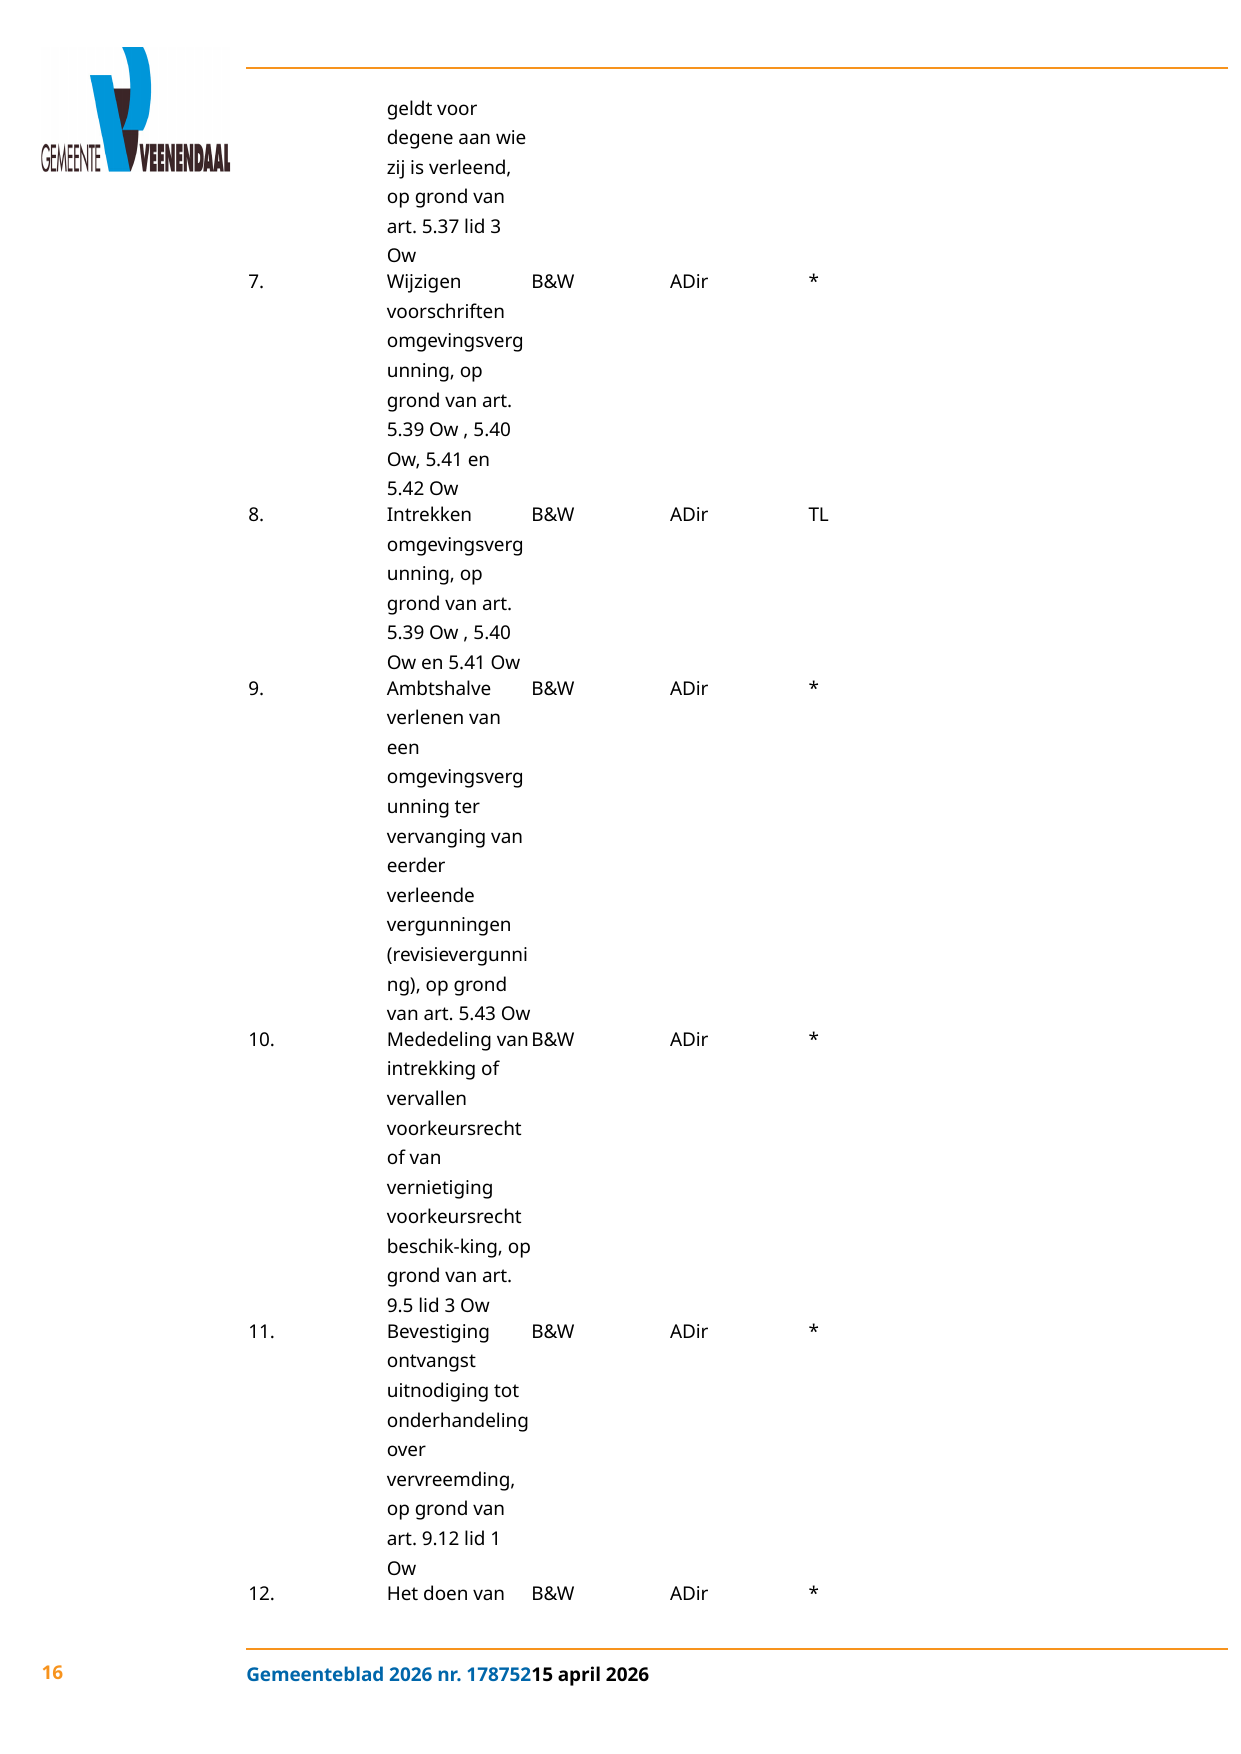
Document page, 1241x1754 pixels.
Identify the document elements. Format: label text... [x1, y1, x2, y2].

table_cell ADir [670, 501, 808, 675]
table_cell Wijzigen voorschriften omgevingsvergunning, op grond van art. 5.39 Ow , 5.40 Ow, 5.41 en 5.42 Ow [387, 269, 531, 501]
table_cell B&W [531, 675, 670, 1026]
table_cell [947, 269, 1152, 501]
table_cell Intrekken omgevingsvergunning, op grond van art. 5.39 Ow , 5.40 Ow en 5.41 Ow [387, 501, 531, 675]
table_cell TL [808, 501, 947, 675]
table_cell Ambtshalve verlenen van een omgevingsvergunning ter vervanging van eerder verleende vergunningen (revisievergunning), op grond van art. 5.43 Ow [387, 675, 531, 1026]
table_cell * [808, 1580, 947, 1606]
table_cell 12. [248, 1580, 387, 1606]
table_cell 7. [248, 269, 387, 501]
table_cell B&W [531, 269, 670, 501]
table_cell [947, 675, 1152, 1026]
table_cell [670, 95, 808, 268]
table_cell geldt voor degene aan wie zij is verleend, op grond van art. 5.37 lid 3 Ow [387, 95, 531, 268]
table_cell 10. [248, 1026, 387, 1318]
picture [41, 47, 130, 172]
table_cell * [808, 1026, 947, 1318]
table_cell * [808, 269, 947, 501]
table_cell 11. [248, 1318, 387, 1580]
table_cell [947, 95, 1152, 268]
table_cell 9. [248, 675, 387, 1026]
table_cell [248, 95, 387, 268]
table_cell [947, 1026, 1152, 1318]
table_cell B&W [531, 1026, 670, 1318]
table_cell [808, 95, 947, 268]
table_cell [531, 95, 670, 268]
table_cell Mededeling van intrekking of vervallen voorkeursrecht of van vernietiging voorkeursrechtbeschik-king, op grond van art. 9.5 lid 3 Ow [387, 1026, 531, 1318]
table_cell Het doen van [387, 1580, 531, 1606]
table_cell 8. [248, 501, 387, 675]
table_cell Bevestiging ontvangst uitnodiging tot onderhandeling over vervreemding, op grond van art. 9.12 lid 1 Ow [387, 1318, 531, 1580]
table_cell ADir [670, 269, 808, 501]
table_cell * [808, 675, 947, 1026]
table_cell ADir [670, 1026, 808, 1318]
table_cell [947, 501, 1152, 675]
table_cell ADir [670, 1318, 808, 1580]
table_cell ADir [670, 1580, 808, 1606]
table_cell B&W [531, 1580, 670, 1606]
table_cell * [808, 1318, 947, 1580]
table_cell [947, 1318, 1152, 1580]
table_cell B&W [531, 501, 670, 675]
table_cell B&W [531, 1318, 670, 1580]
table_cell [947, 1580, 1152, 1606]
picture [123, 47, 231, 172]
table_cell ADir [670, 675, 808, 1026]
